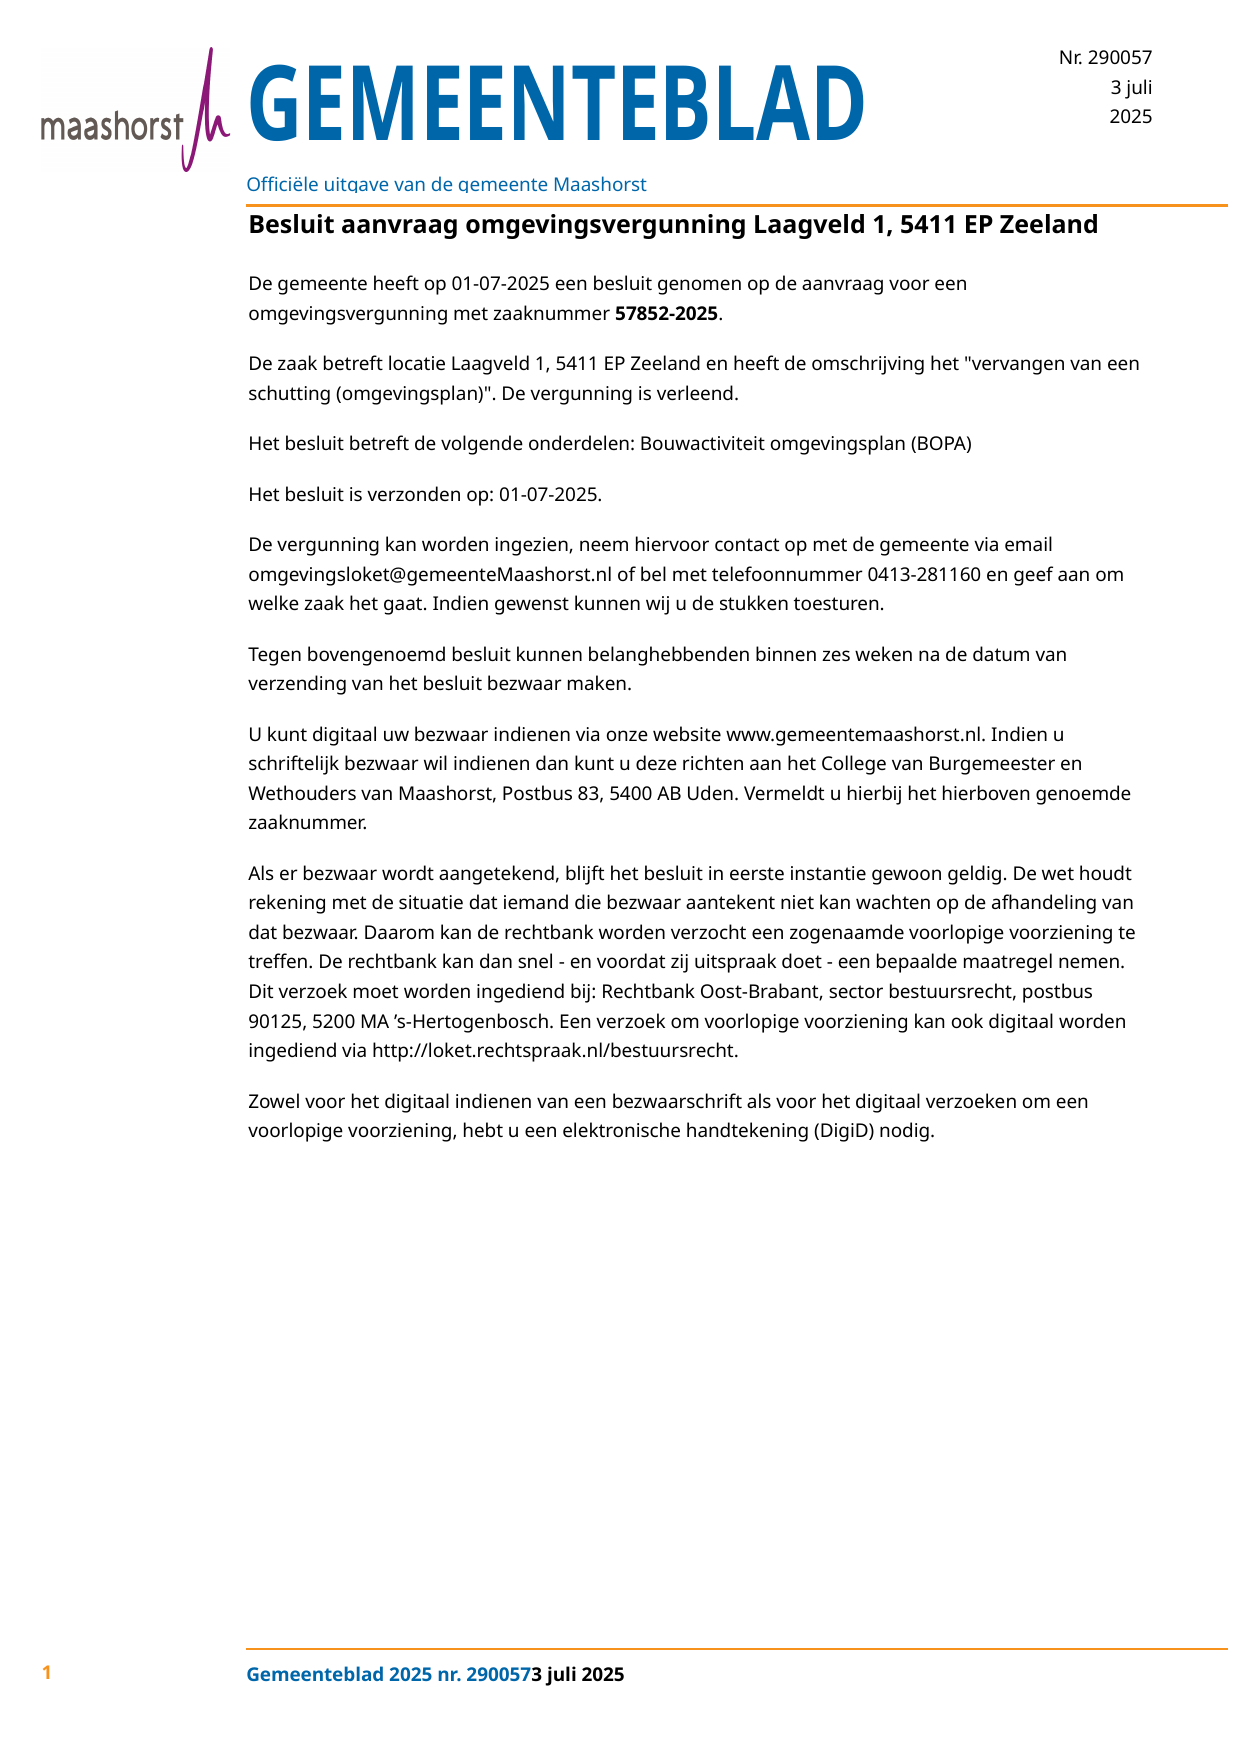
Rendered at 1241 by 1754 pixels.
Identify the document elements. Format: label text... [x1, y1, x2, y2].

text De gemeente heeft op 01-07-2025 een besluit genomen op de aanvraag voor een omgevingsvergunning met zaaknummer 57852-2025. [248, 270, 1152, 326]
text U kunt digitaal uw bezwaar indienen via onze website www.gemeentemaashorst.nl. Indien u schriftelijk bezwaar wil indienen dan kunt u deze richten aan het College van Burgemeester en Wethouders van Maashorst, Postbus 83, 5400 AB Uden. Vermeldt u hierbij het hierboven genoemde zaaknummer. [248, 721, 1152, 835]
text Tegen bovengenoemd besluit kunnen belanghebbenden binnen zes weken na de datum van verzending van het besluit bezwaar maken. [248, 641, 1152, 696]
text Als er bezwaar wordt aangetekend, blijft het besluit in eerste instantie gewoon geldig. De wet houdt rekening met de situatie dat iemand die bezwaar aantekent niet kan wachten op de afhandeling van dat bezwaar. Daarom kan de rechtbank worden verzocht een zogenaamde voorlopige voorziening te treffen. De rechtbank kan dan snel - en voordat zij uitspraak doet - een bepaalde maatregel nemen. Dit verzoek moet worden ingediend bij: Rechtbank Oost-Brabant, sector bestuursrecht, postbus 90125, 5200 MA ’s-Hertogenbosch. Een verzoek om voorlopige voorziening kan ook digitaal worden ingediend via http://loket.rechtspraak.nl/bestuursrecht. [248, 860, 1152, 1063]
text Het besluit is verzonden op: 01-07-2025. [248, 481, 1152, 506]
text Besluit aanvraag omgevingsvergunning Laagveld 1, 5411 EP Zeeland [248, 207, 1152, 241]
text Zowel voor het digitaal indienen van een bezwaarschrift als voor het digitaal verzoeken om een voorlopige voorziening, hebt u een elektronische handtekening (DigiD) nodig. [248, 1088, 1152, 1143]
text Het besluit betreft de volgende onderdelen: Bouwactiviteit omgevingsplan (BOPA) [248, 430, 1152, 456]
text De zaak betreft locatie Laagveld 1, 5411 EP Zeeland en heeft de omschrijving het "vervangen van een schutting (omgevingsplan)". De vergunning is verleend. [248, 350, 1152, 406]
picture [41, 47, 231, 172]
text De vergunning kan worden ingezien, neem hiervoor contact op met de gemeente via email omgevingsloket@gemeenteMaashorst.nl of bel met telefoonnummer 0413-281160 en geef aan om welke zaak het gaat. Indien gewenst kunnen wij u de stukken toesturen. [248, 531, 1152, 616]
